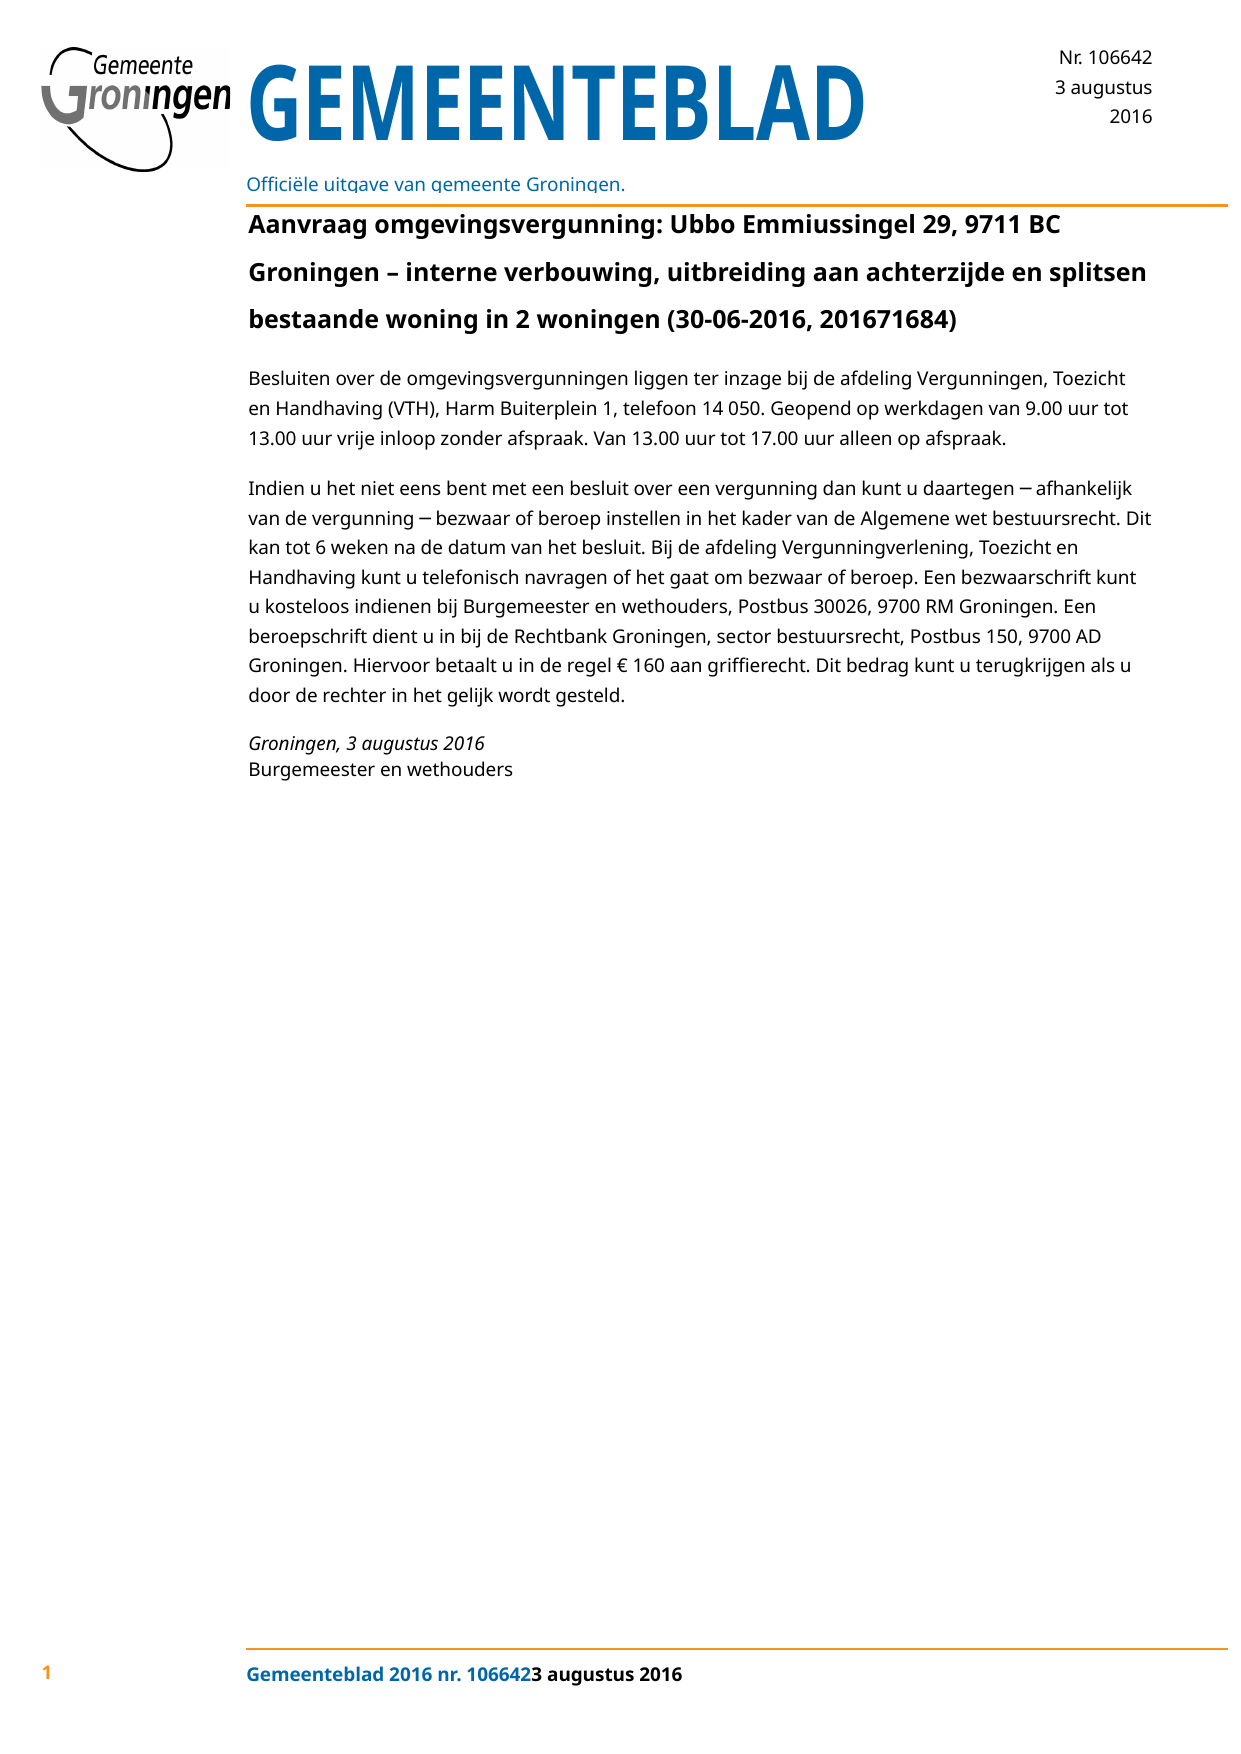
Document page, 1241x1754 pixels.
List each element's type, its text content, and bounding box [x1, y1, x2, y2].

text Groningen, 3 augustus 2016 [248, 730, 1152, 756]
text Burgemeester en wethouders [248, 756, 1152, 781]
text Aanvraag omgevingsvergunning: Ubbo Emmiussingel 29, 9711 BC Groningen – interne verbouwing, uitbreiding aan achterzijde en splitsen bestaande woning in 2 woningen (30-06-2016, 201671684) [248, 207, 1152, 336]
text Indien u het niet eens bent met een besluit over een vergunning dan kunt u daartegen ─ afhankelijk van de vergunning ─ bezwaar of beroep instellen in het kader van de Algemene wet bestuursrecht. Dit kan tot 6 weken na de datum van het besluit. Bij de afdeling Vergunningverlening, Toezicht en Handhaving kunt u telefonisch navragen of het gaat om bezwaar of beroep. Een bezwaarschrift kunt u kosteloos indienen bij Burgemeester en wethouders, Postbus 30026, 9700 RM Groningen. Een beroepschrift dient u in bij de Rechtbank Groningen, sector bestuursrecht, Postbus 150, 9700 AD Groningen. Hiervoor betaalt u in de regel € 160 aan griffierecht. Dit bedrag kunt u terugkrijgen als u door de rechter in het gelijk wordt gesteld. [248, 475, 1152, 708]
text Besluiten over de omgevingsvergunningen liggen ter inzage bij de afdeling Vergunningen, Toezicht en Handhaving (VTH), Harm Buiterplein 1, telefoon 14 050. Geopend op werkdagen van 9.00 uur tot 13.00 uur vrije inloop zonder afspraak. Van 13.00 uur tot 17.00 uur alleen op afspraak. [248, 366, 1152, 450]
picture [41, 47, 231, 172]
